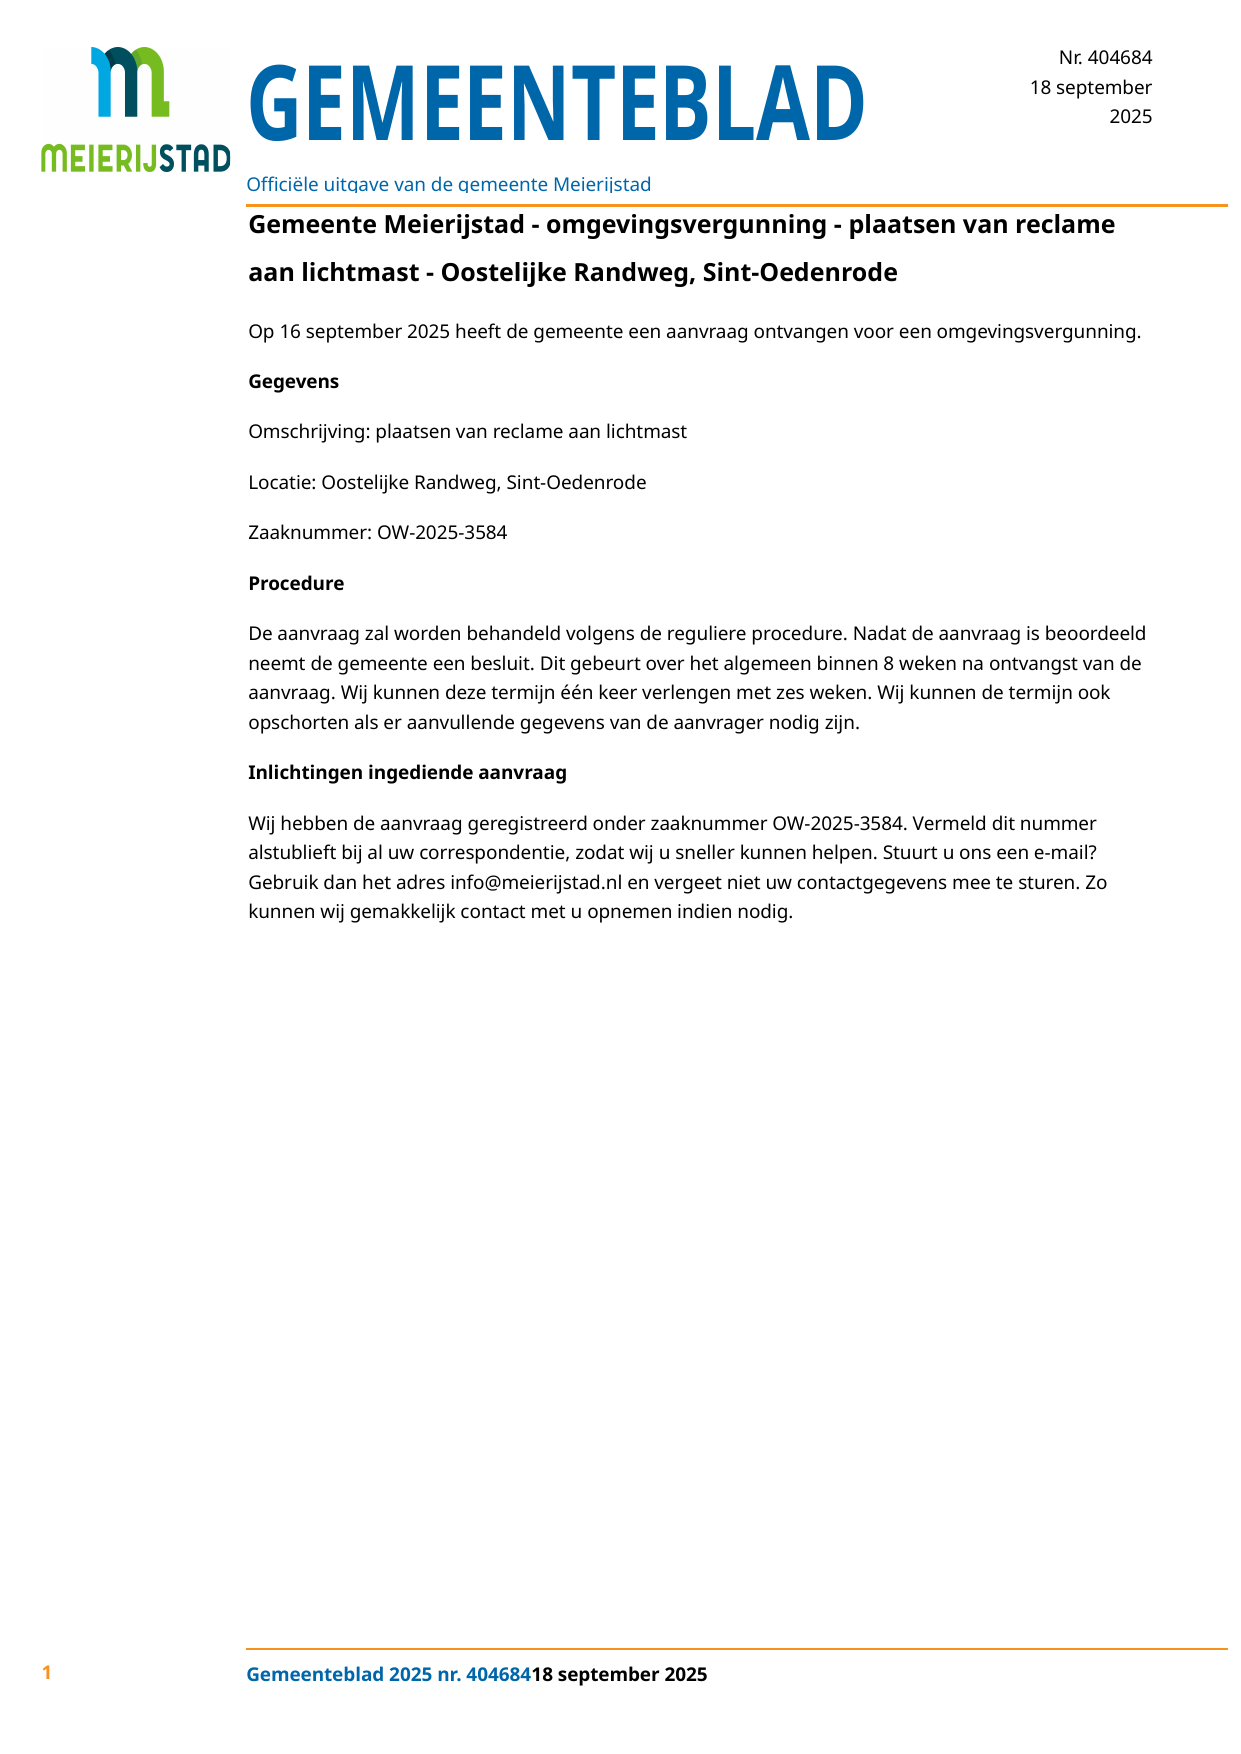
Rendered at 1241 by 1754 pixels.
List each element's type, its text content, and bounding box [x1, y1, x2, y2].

picture [41, 47, 231, 172]
text Omschrijving: plaatsen van reclame aan lichtmast [248, 419, 1152, 444]
text Inlichtingen ingediende aanvraag [248, 759, 1152, 785]
text Procedure [248, 570, 1152, 596]
text Gemeente Meierijstad - omgevingsvergunning - plaatsen van reclame aan lichtmast - Oostelijke Randweg, Sint-Oedenrode [248, 207, 1152, 288]
text Zaaknummer: OW-2025-3584 [248, 519, 1152, 545]
text Gegevens [248, 368, 1152, 394]
text Op 16 september 2025 heeft de gemeente een aanvraag ontvangen voor een omgevingsvergunning. [248, 318, 1152, 344]
text Wij hebben de aanvraag geregistreerd onder zaaknummer OW-2025-3584. Vermeld dit nummer alstublieft bij al uw correspondentie, zodat wij u sneller kunnen helpen. Stuurt u ons een e-mail? Gebruik dan het adres info@meierijstad.nl en vergeet niet uw contactgegevens mee te sturen. Zo kunnen wij gemakkelijk contact met u opnemen indien nodig. [248, 810, 1152, 924]
text Locatie: Oostelijke Randweg, Sint-Oedenrode [248, 469, 1152, 495]
text De aanvraag zal worden behandeld volgens de reguliere procedure. Nadat de aanvraag is beoordeeld neemt de gemeente een besluit. Dit gebeurt over het algemeen binnen 8 weken na ontvangst van de aanvraag. Wij kunnen deze termijn één keer verlengen met zes weken. Wij kunnen de termijn ook opschorten als er aanvullende gegevens van de aanvrager nodig zijn. [248, 620, 1152, 735]
